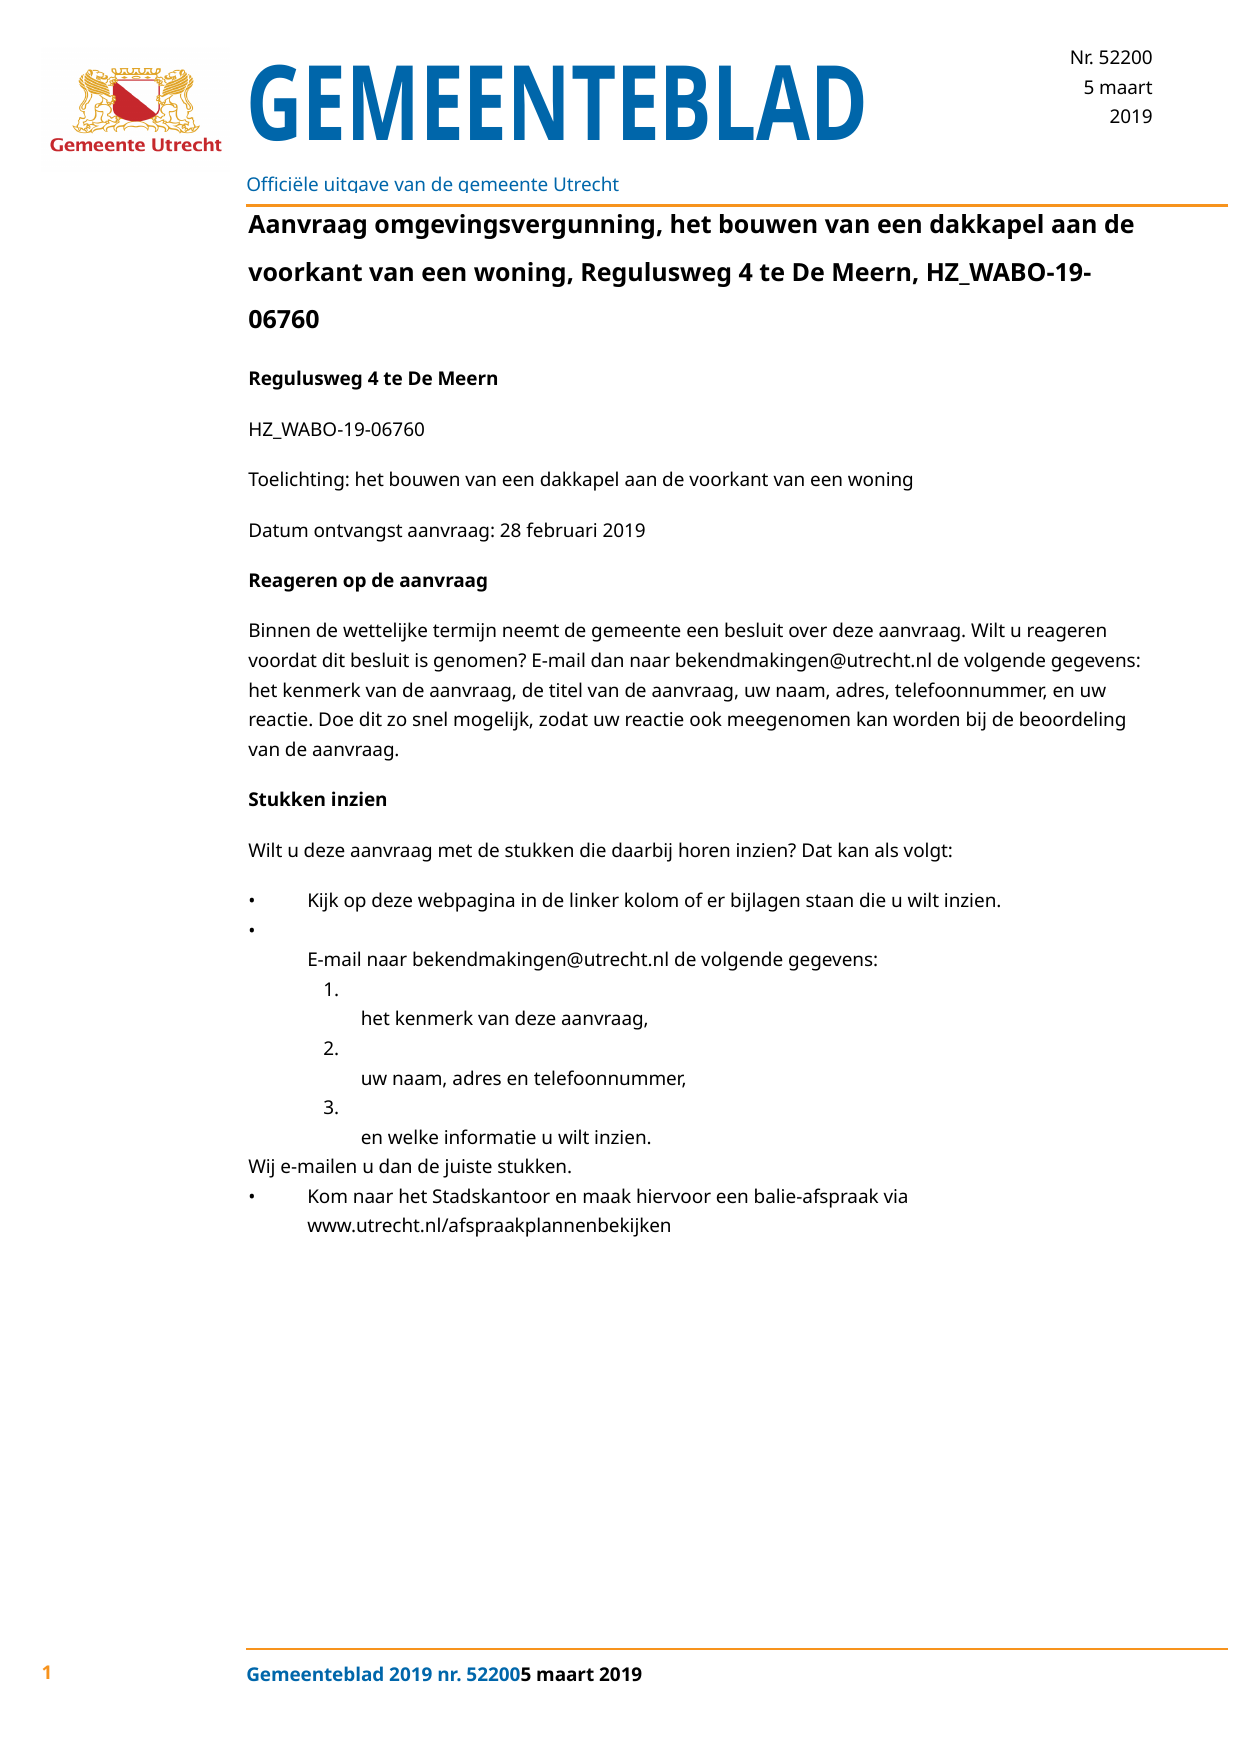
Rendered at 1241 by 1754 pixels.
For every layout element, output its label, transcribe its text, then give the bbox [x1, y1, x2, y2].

text Toelichting: het bouwen van een dakkapel aan de voorkant van een woning [248, 466, 1152, 492]
text Reageren op de aanvraag [248, 567, 1152, 593]
text Stukken inzien [248, 786, 1152, 812]
list E-mail naar bekendmakingen@utrecht.nl de volgende gegevens: [248, 946, 1152, 972]
list en welke informatie u wilt inzien. [323, 1124, 1152, 1149]
text Regulusweg 4 te De Meern [248, 366, 1152, 391]
text Aanvraag omgevingsvergunning, het bouwen van een dakkapel aan de voorkant van een woning, Regulusweg 4 te De Meern, HZ_WABO-19-06760 [248, 207, 1152, 336]
text Wilt u deze aanvraag met de stukken die daarbij horen inzien? Dat kan als volgt: [248, 837, 1152, 862]
picture [41, 47, 231, 172]
text Binnen de wettelijke termijn neemt de gemeente een besluit over deze aanvraag. Wilt u reageren voordat dit besluit is genomen? E-mail dan naar bekendmakingen@utrecht.nl de volgende gegevens: het kenmerk van de aanvraag, de titel van de aanvraag, uw naam, adres, telefoonnummer, en uw reactie. Doe dit zo snel mogelijk, zodat uw reactie ook meegenomen kan worden bij de beoordeling van de aanvraag. [248, 618, 1152, 762]
list het kenmerk van deze aanvraag, [323, 1006, 1152, 1031]
text HZ_WABO-19-06760 [248, 416, 1152, 442]
list Kijk op deze webpagina in de linker kolom of er bijlagen staan die u wilt inzien. [248, 887, 1152, 913]
text Datum ontvangst aanvraag: 28 februari 2019 [248, 517, 1152, 542]
text Wij e-mailen u dan de juiste stukken. [248, 1153, 1152, 1179]
list uw naam, adres en telefoonnummer, [323, 1065, 1152, 1090]
list Kom naar het Stadskantoor en maak hiervoor een balie-afspraak via www.utrecht.nl/afspraakplannenbekijken [248, 1183, 1152, 1238]
